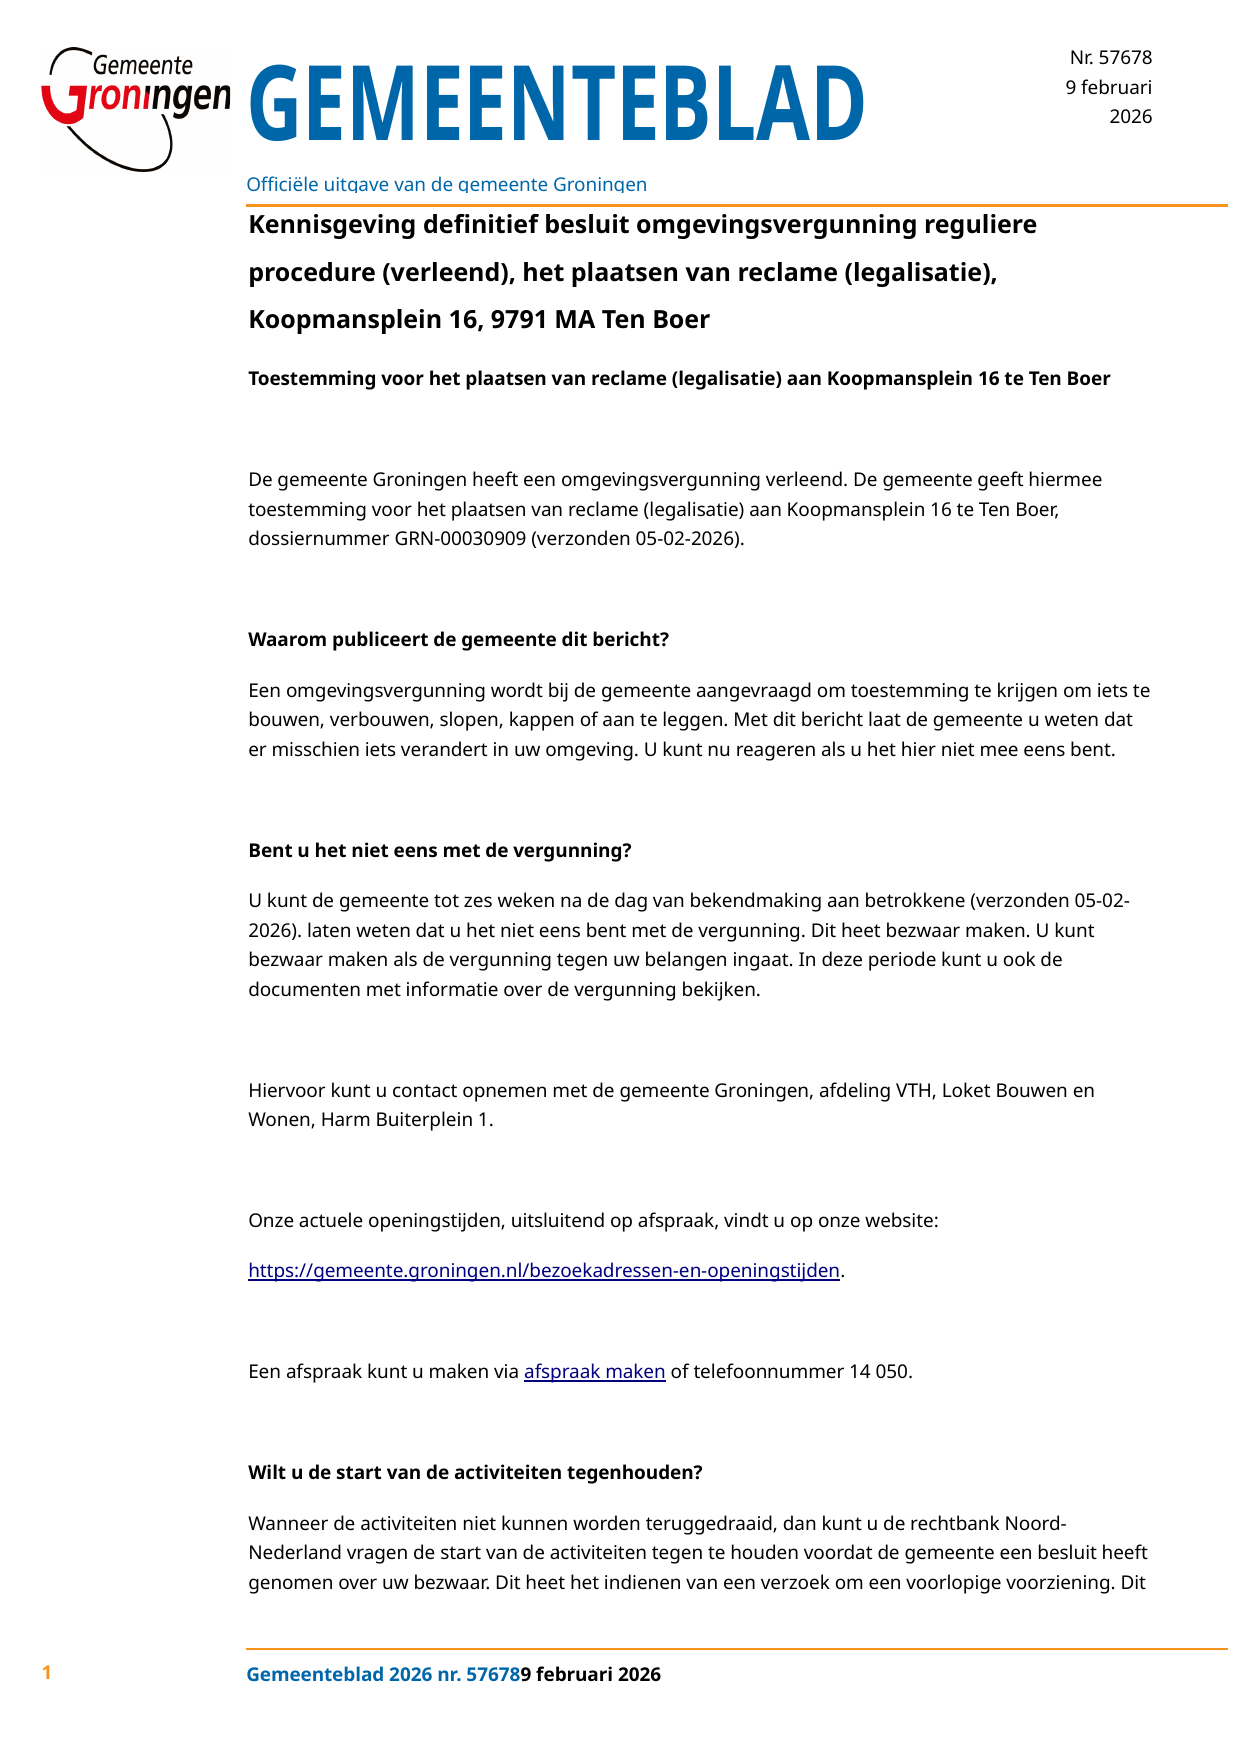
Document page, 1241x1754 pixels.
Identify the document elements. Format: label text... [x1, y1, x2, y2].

text Kennisgeving definitief besluit omgevingsvergunning reguliere procedure (verleend), het plaatsen van reclame (legalisatie), Koopmansplein 16, 9791 MA Ten Boer [248, 207, 1152, 336]
text De gemeente Groningen heeft een omgevingsvergunning verleend. De gemeente geeft hiermee toestemming voor het plaatsen van reclame (legalisatie) aan Koopmansplein 16 te Ten Boer, dossiernummer GRN-00030909 (verzonden 05-02-2026). [248, 466, 1152, 551]
text Een omgevingsvergunning wordt bij de gemeente aangevraagd om toestemming te krijgen om iets te bouwen, verbouwen, slopen, kappen of aan te leggen. Met dit bericht laat de gemeente u weten dat er misschien iets verandert in uw omgeving. U kunt nu reageren als u het hier niet mee eens bent. [248, 677, 1152, 762]
text Toestemming voor het plaatsen van reclame (legalisatie) aan Koopmansplein 16 te Ten Boer [248, 366, 1152, 391]
text Wilt u de start van de activiteiten tegenhouden? [248, 1459, 1152, 1485]
text Wanneer de activiteiten niet kunnen worden teruggedraaid, dan kunt u de rechtbank Noord-Nederland vragen de start van de activiteiten tegen te houden voordat de gemeente een besluit heeft genomen over uw bezwaar. Dit heet het indienen van een verzoek om een voorlopige voorziening. Dit [248, 1510, 1152, 1594]
text Een afspraak kunt u maken via afspraak maken of telefoonnummer 14 050. [248, 1358, 1152, 1384]
text Waarom publiceert de gemeente dit bericht? [248, 626, 1152, 652]
text Onze actuele openingstijden, uitsluitend op afspraak, vindt u op onze website: [248, 1207, 1152, 1233]
text Hiervoor kunt u contact opnemen met de gemeente Groningen, afdeling VTH, Loket Bouwen en Wonen, Harm Buiterplein 1. [248, 1077, 1152, 1132]
picture [41, 47, 231, 172]
text https://gemeente.groningen.nl/bezoekadressen-en-openingstijden. [248, 1258, 1152, 1283]
text Bent u het niet eens met de vergunning? [248, 837, 1152, 862]
text U kunt de gemeente tot zes weken na de dag van bekendmaking aan betrokkene (verzonden 05-02-2026). laten weten dat u het niet eens bent met de vergunning. Dit heet bezwaar maken. U kunt bezwaar maken als de vergunning tegen uw belangen ingaat. In deze periode kunt u ook de documenten met informatie over de vergunning bekijken. [248, 887, 1152, 1002]
